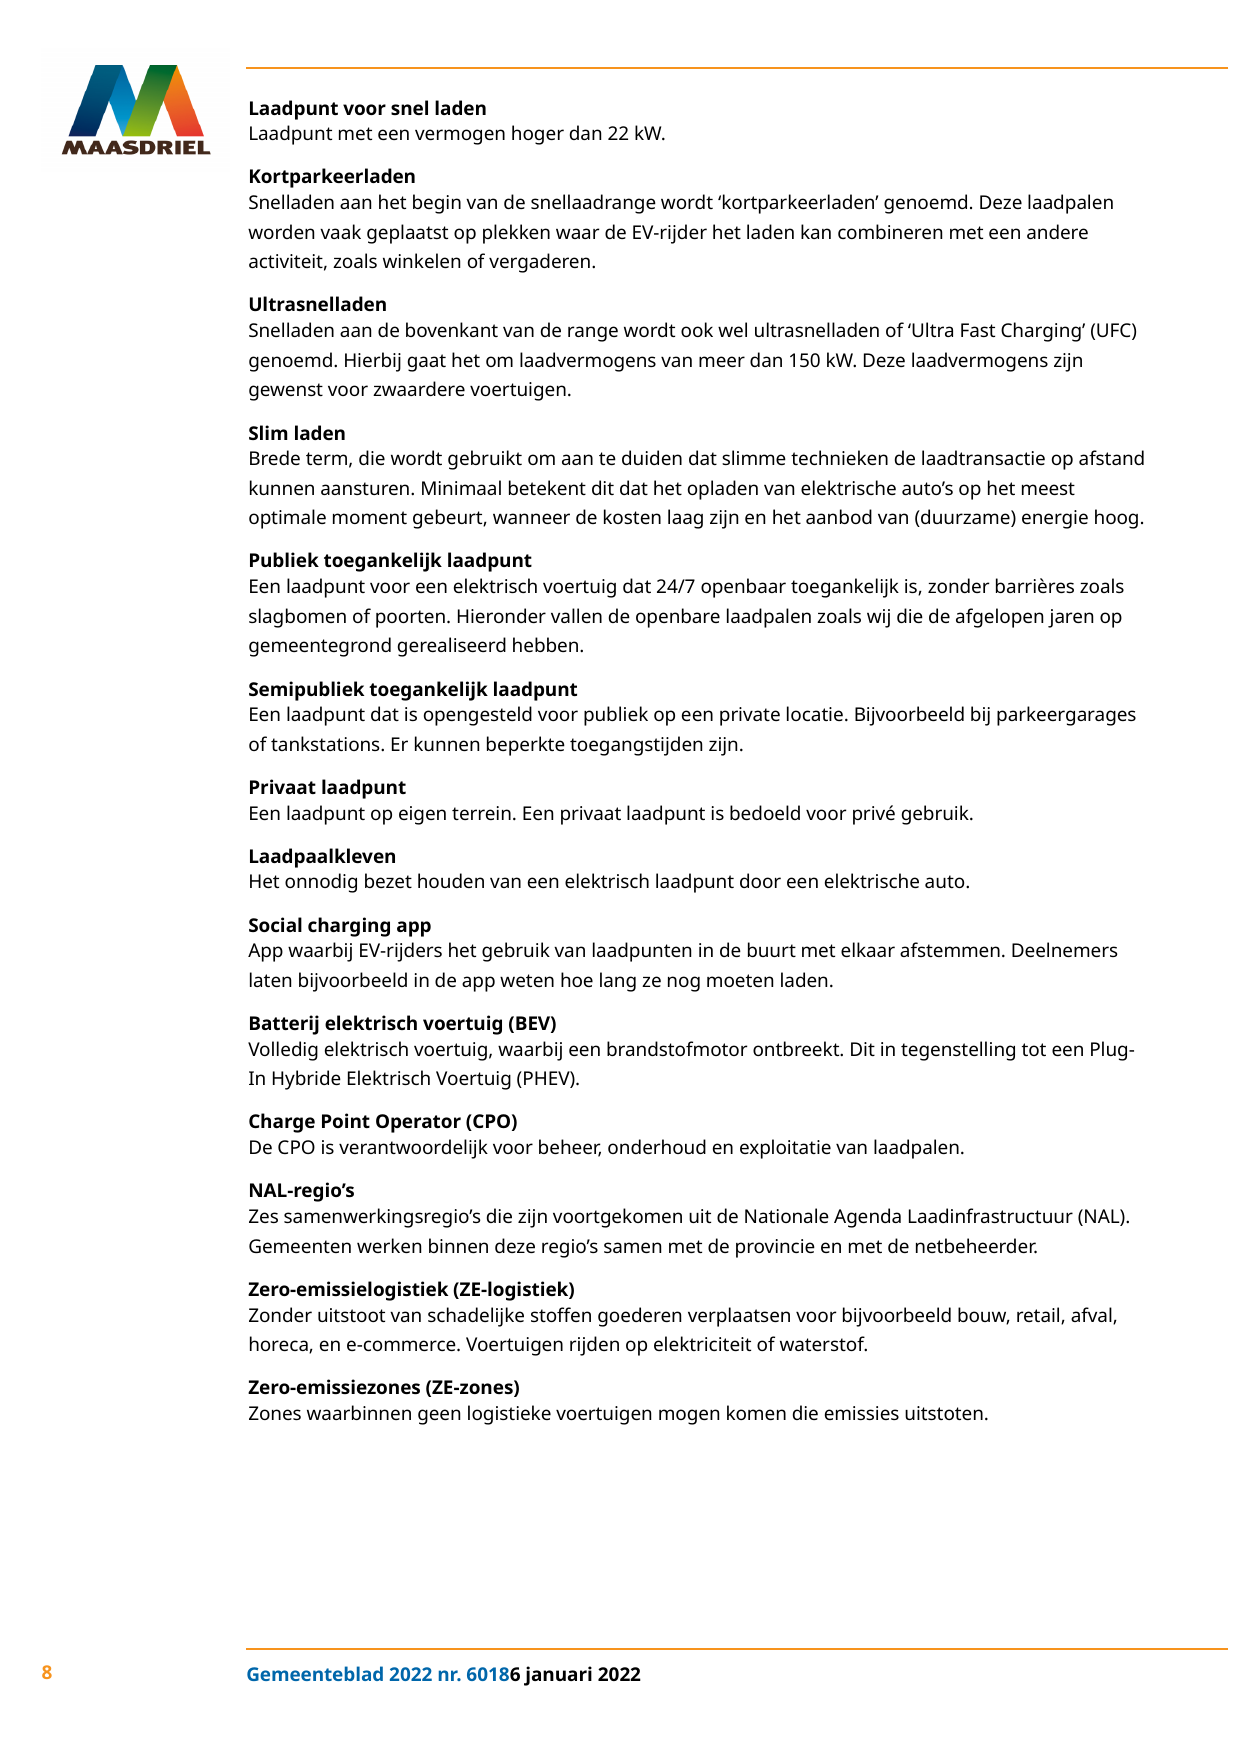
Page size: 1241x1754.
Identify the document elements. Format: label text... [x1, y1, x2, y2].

text App waarbij EV-rijders het gebruik van laadpunten in de buurt met elkaar afstemmen. Deelnemers laten bijvoorbeeld in de app weten hoe lang ze nog moeten laden. [248, 938, 1152, 993]
text Zes samenwerkingsregio’s die zijn voortgekomen uit de Nationale Agenda Laadinfrastructuur (NAL). Gemeenten werken binnen deze regio’s samen met de provincie en met de netbeheerder. [248, 1203, 1152, 1259]
text Laadpunt met een vermogen hoger dan 22 kW. [248, 121, 1152, 146]
text Batterij elektrisch voertuig (BEV) [248, 1010, 1152, 1036]
text Een laadpunt op eigen terrein. Een privaat laadpunt is bedoeld voor privé gebruik. [248, 800, 1152, 826]
text Slim laden [248, 420, 1152, 445]
text Zero-emissiezones (ZE-zones) [248, 1374, 1152, 1400]
text Social charging app [248, 912, 1152, 938]
picture [41, 47, 231, 172]
text Zero-emissielogistiek (ZE-logistiek) [248, 1276, 1152, 1302]
text Een laadpunt voor een elektrisch voertuig dat 24/7 openbaar toegankelijk is, zonder barrières zoals slagbomen of poorten. Hieronder vallen de openbare laadpalen zoals wij die de afgelopen jaren op gemeentegrond gerealiseerd hebben. [248, 573, 1152, 658]
text Kortparkeerladen [248, 164, 1152, 189]
text Semipubliek toegankelijk laadpunt [248, 676, 1152, 701]
text Publiek toegankelijk laadpunt [248, 548, 1152, 573]
text De CPO is verantwoordelijk voor beheer, onderhoud en exploitatie van laadpalen. [248, 1134, 1152, 1160]
text Brede term, die wordt gebruikt om aan te duiden dat slimme technieken de laadtransactie op afstand kunnen aansturen. Minimaal betekent dit dat het opladen van elektrische auto’s op het meest optimale moment gebeurt, wanneer de kosten laag zijn en het aanbod van (duurzame) energie hoog. [248, 445, 1152, 530]
text Charge Point Operator (CPO) [248, 1109, 1152, 1134]
text Een laadpunt dat is opengesteld voor publiek op een private locatie. Bijvoorbeeld bij parkeergarages of tankstations. Er kunnen beperkte toegangstijden zijn. [248, 701, 1152, 757]
text Laadpaalkleven [248, 843, 1152, 869]
text Privaat laadpunt [248, 774, 1152, 800]
text Snelladen aan de bovenkant van de range wordt ook wel ultrasnelladen of ‘Ultra Fast Charging’ (UFC) genoemd. Hierbij gaat het om laadvermogens van meer dan 150 kW. Deze laadvermogens zijn gewenst voor zwaardere voertuigen. [248, 317, 1152, 402]
text Snelladen aan het begin van de snellaadrange wordt ‘kortparkeerladen’ genoemd. Deze laadpalen worden vaak geplaatst op plekken waar de EV-rijder het laden kan combineren met een andere activiteit, zoals winkelen of vergaderen. [248, 189, 1152, 274]
text Het onnodig bezet houden van een elektrisch laadpunt door een elektrische auto. [248, 869, 1152, 894]
text Zonder uitstoot van schadelijke stoffen goederen verplaatsen voor bijvoorbeeld bouw, retail, afval, horeca, en e-commerce. Voertuigen rijden op elektriciteit of waterstof. [248, 1302, 1152, 1357]
text Zones waarbinnen geen logistieke voertuigen mogen komen die emissies uitstoten. [248, 1400, 1152, 1426]
text Volledig elektrisch voertuig, waarbij een brandstofmotor ontbreekt. Dit in tegenstelling tot een Plug-In Hybride Elektrisch Voertuig (PHEV). [248, 1036, 1152, 1091]
text Ultrasnelladen [248, 292, 1152, 317]
text Laadpunt voor snel laden [248, 95, 1152, 121]
text NAL-regio’s [248, 1178, 1152, 1203]
